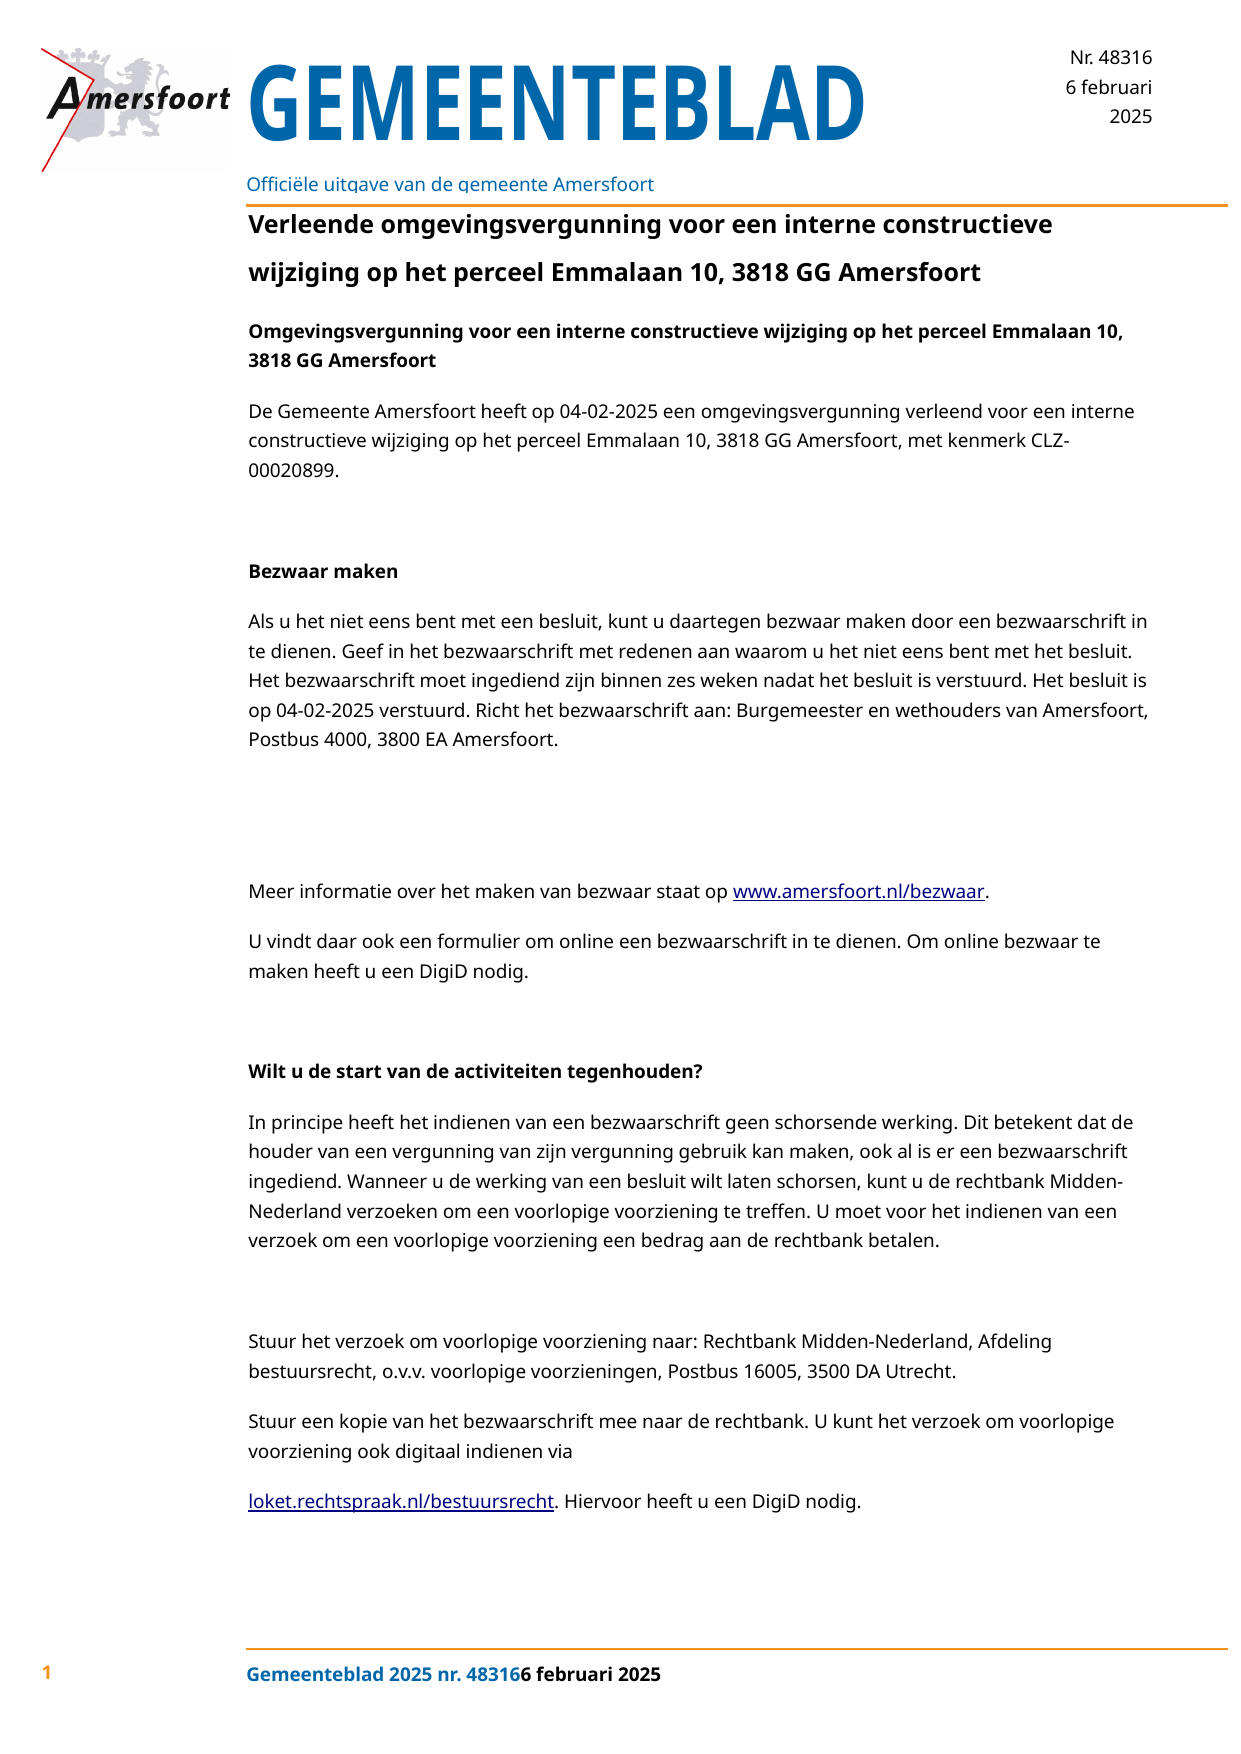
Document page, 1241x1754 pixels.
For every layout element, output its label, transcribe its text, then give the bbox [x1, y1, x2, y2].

text Stuur het verzoek om voorlopige voorziening naar: Rechtbank Midden-Nederland, Afdeling bestuursrecht, o.v.v. voorlopige voorzieningen, Postbus 16005, 3500 DA Utrecht. [248, 1328, 1152, 1384]
text loket.rechtspraak.nl/bestuursrecht. Hiervoor heeft u een DigiD nodig. [248, 1488, 1152, 1514]
text De Gemeente Amersfoort heeft op 04-02-2025 een omgevingsvergunning verleend voor een interne constructieve wijziging op het perceel Emmalaan 10, 3818 GG Amersfoort, met kenmerk CLZ-00020899. [248, 398, 1152, 483]
text In principe heeft het indienen van een bezwaarschrift geen schorsende werking. Dit betekent dat de houder van een vergunning van zijn vergunning gebruik kan maken, ook al is er een bezwaarschrift ingediend. Wanneer u de werking van een besluit wilt laten schorsen, kunt u de rechtbank Midden-Nederland verzoeken om een voorlopige voorziening te treffen. U moet voor het indienen van een verzoek om een voorlopige voorziening een bedrag aan de rechtbank betalen. [248, 1109, 1152, 1253]
text Verleende omgevingsvergunning voor een interne constructieve wijziging op het perceel Emmalaan 10, 3818 GG Amersfoort [248, 207, 1152, 288]
text Stuur een kopie van het bezwaarschrift mee naar de rechtbank. U kunt het verzoek om voorlopige voorziening ook digitaal indienen via [248, 1408, 1152, 1464]
text Bezwaar maken [248, 558, 1152, 584]
text U vindt daar ook een formulier om online een bezwaarschrift in te dienen. Om online bezwaar te maken heeft u een DigiD nodig. [248, 928, 1152, 984]
text Als u het niet eens bent met een besluit, kunt u daartegen bezwaar maken door een bezwaarschrift in te dienen. Geef in het bezwaarschrift met redenen aan waarom u het niet eens bent met het besluit. Het bezwaarschrift moet ingediend zijn binnen zes weken nadat het besluit is verstuurd. Het besluit is op 04-02-2025 verstuurd. Richt het bezwaarschrift aan: Burgemeester en wethouders van Amersfoort, Postbus 4000, 3800 EA Amersfoort. [248, 608, 1152, 752]
text Wilt u de start van de activiteiten tegenhouden? [248, 1059, 1152, 1084]
picture [41, 47, 231, 172]
text Meer informatie over het maken van bezwaar staat op www.amersfoort.nl/bezwaar. [248, 878, 1152, 904]
text Omgevingsvergunning voor een interne constructieve wijziging op het perceel Emmalaan 10, 3818 GG Amersfoort [248, 318, 1152, 373]
